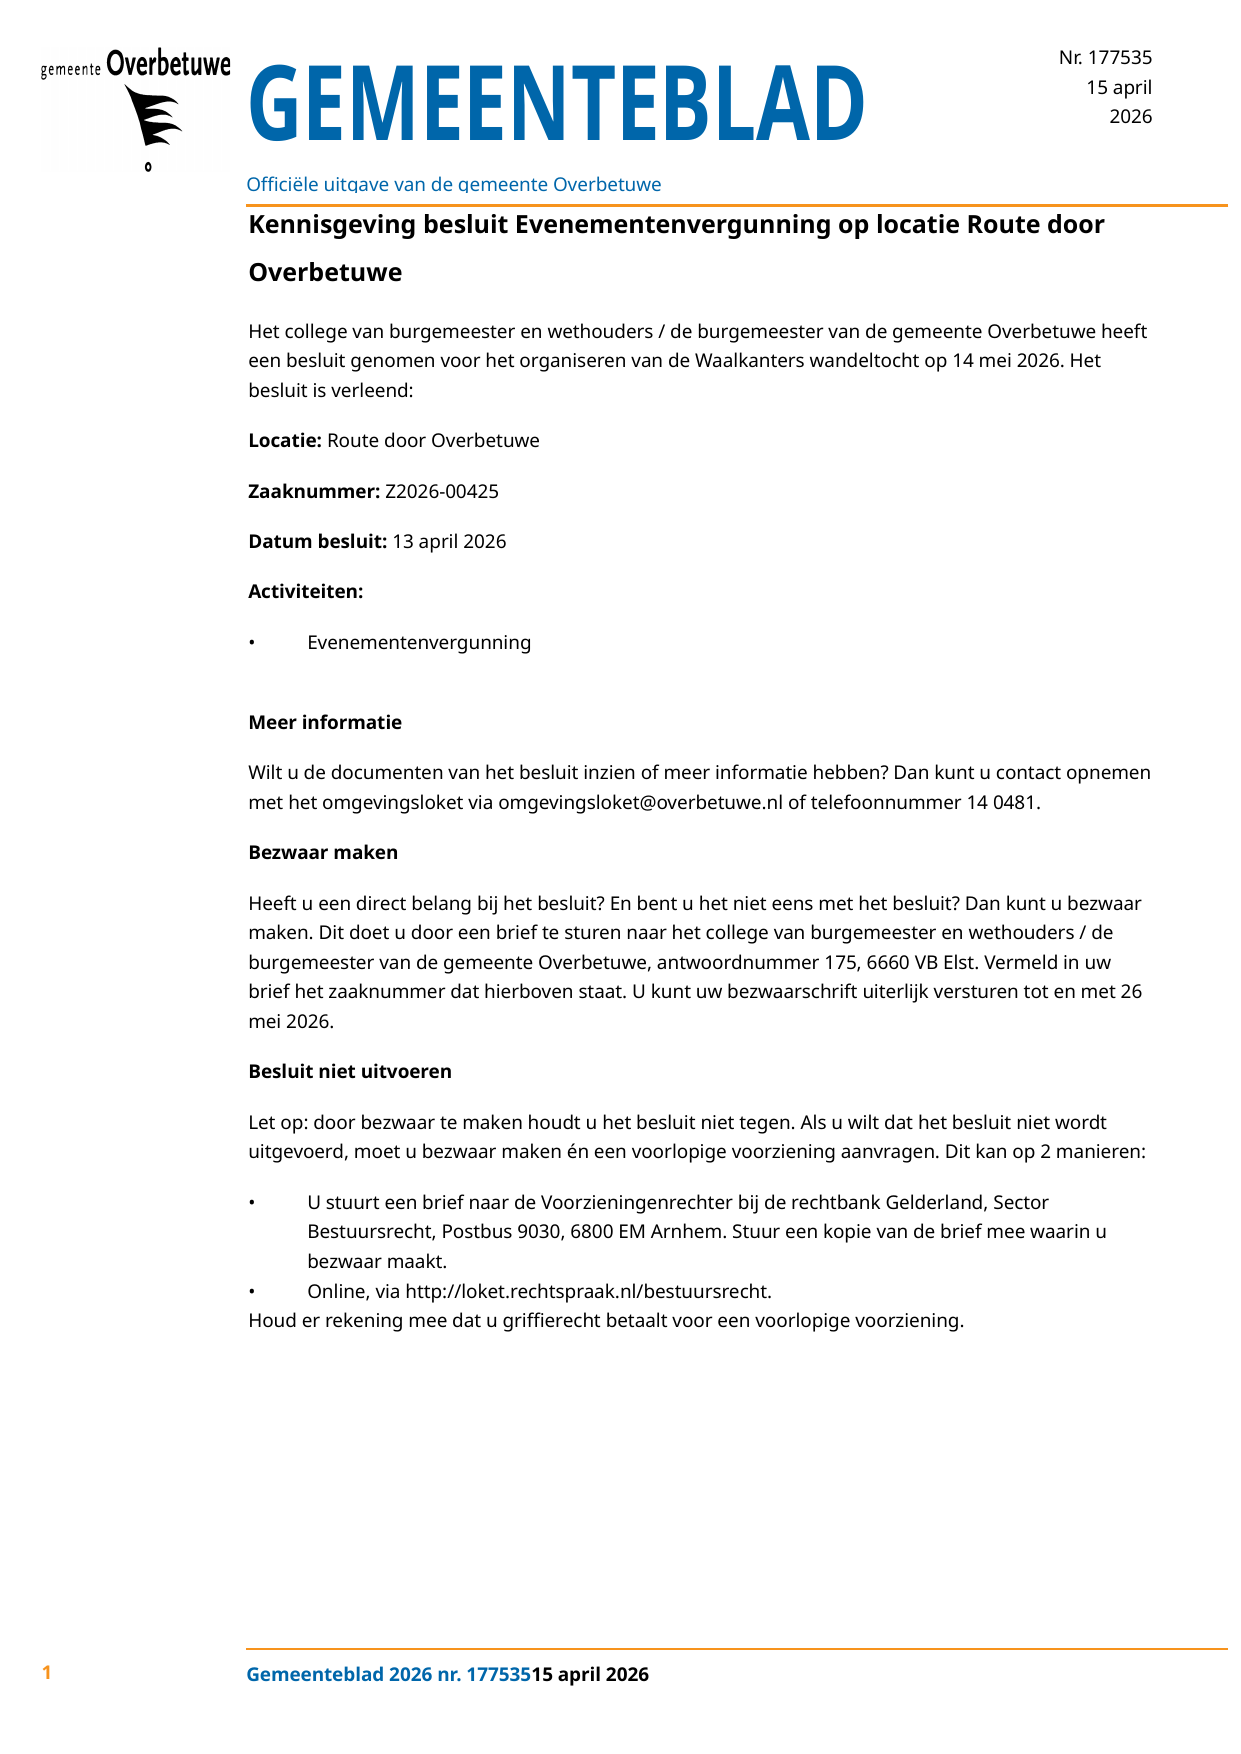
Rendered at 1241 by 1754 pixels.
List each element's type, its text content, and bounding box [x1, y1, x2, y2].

text Besluit niet uitvoeren [248, 1059, 1152, 1084]
list Online, via http://loket.rechtspraak.nl/bestuursrecht. [248, 1278, 1152, 1304]
text Het college van burgemeester en wethouders / de burgemeester van de gemeente Overbetuwe heeft een besluit genomen voor het organiseren van de Waalkanters wandeltocht op 14 mei 2026. Het besluit is verleend: [248, 318, 1152, 403]
text Meer informatie [248, 709, 1152, 735]
text Locatie: Route door Overbetuwe [248, 427, 1152, 453]
text Bezwaar maken [248, 839, 1152, 865]
text Kennisgeving besluit Evenementenvergunning op locatie Route door Overbetuwe [248, 207, 1152, 288]
text Let op: door bezwaar te maken houdt u het besluit niet tegen. Als u wilt dat het besluit niet wordt uitgevoerd, moet u bezwaar maken én een voorlopige voorziening aanvragen. Dit kan op 2 manieren: [248, 1109, 1152, 1164]
text Heeft u een direct belang bij het besluit? En bent u het niet eens met het besluit? Dan kunt u bezwaar maken. Dit doet u door een brief te sturen naar het college van burgemeester en wethouders / de burgemeester van de gemeente Overbetuwe, antwoordnummer 175, 6660 VB Elst. Vermeld in uw brief het zaaknummer dat hierboven staat. U kunt uw bezwaarschrift uiterlijk versturen tot en met 26 mei 2026. [248, 890, 1152, 1034]
picture [41, 47, 231, 172]
text Datum besluit: 13 april 2026 [248, 528, 1152, 554]
text Activiteiten: [248, 579, 1152, 604]
list Evenementenvergunning [248, 629, 1152, 655]
list U stuurt een brief naar de Voorzieningenrechter bij de rechtbank Gelderland, Sector Bestuursrecht, Postbus 9030, 6800 EM Arnhem. Stuur een kopie van de brief mee waarin u bezwaar maakt. [248, 1189, 1152, 1274]
text Wilt u de documenten van het besluit inzien of meer informatie hebben? Dan kunt u contact opnemen met het omgevingsloket via omgevingsloket@overbetuwe.nl of telefoonnummer 14 0481. [248, 759, 1152, 815]
text Houd er rekening mee dat u griffierecht betaalt voor een voorlopige voorziening. [248, 1307, 1152, 1333]
text Zaaknummer: Z2026-00425 [248, 478, 1152, 504]
